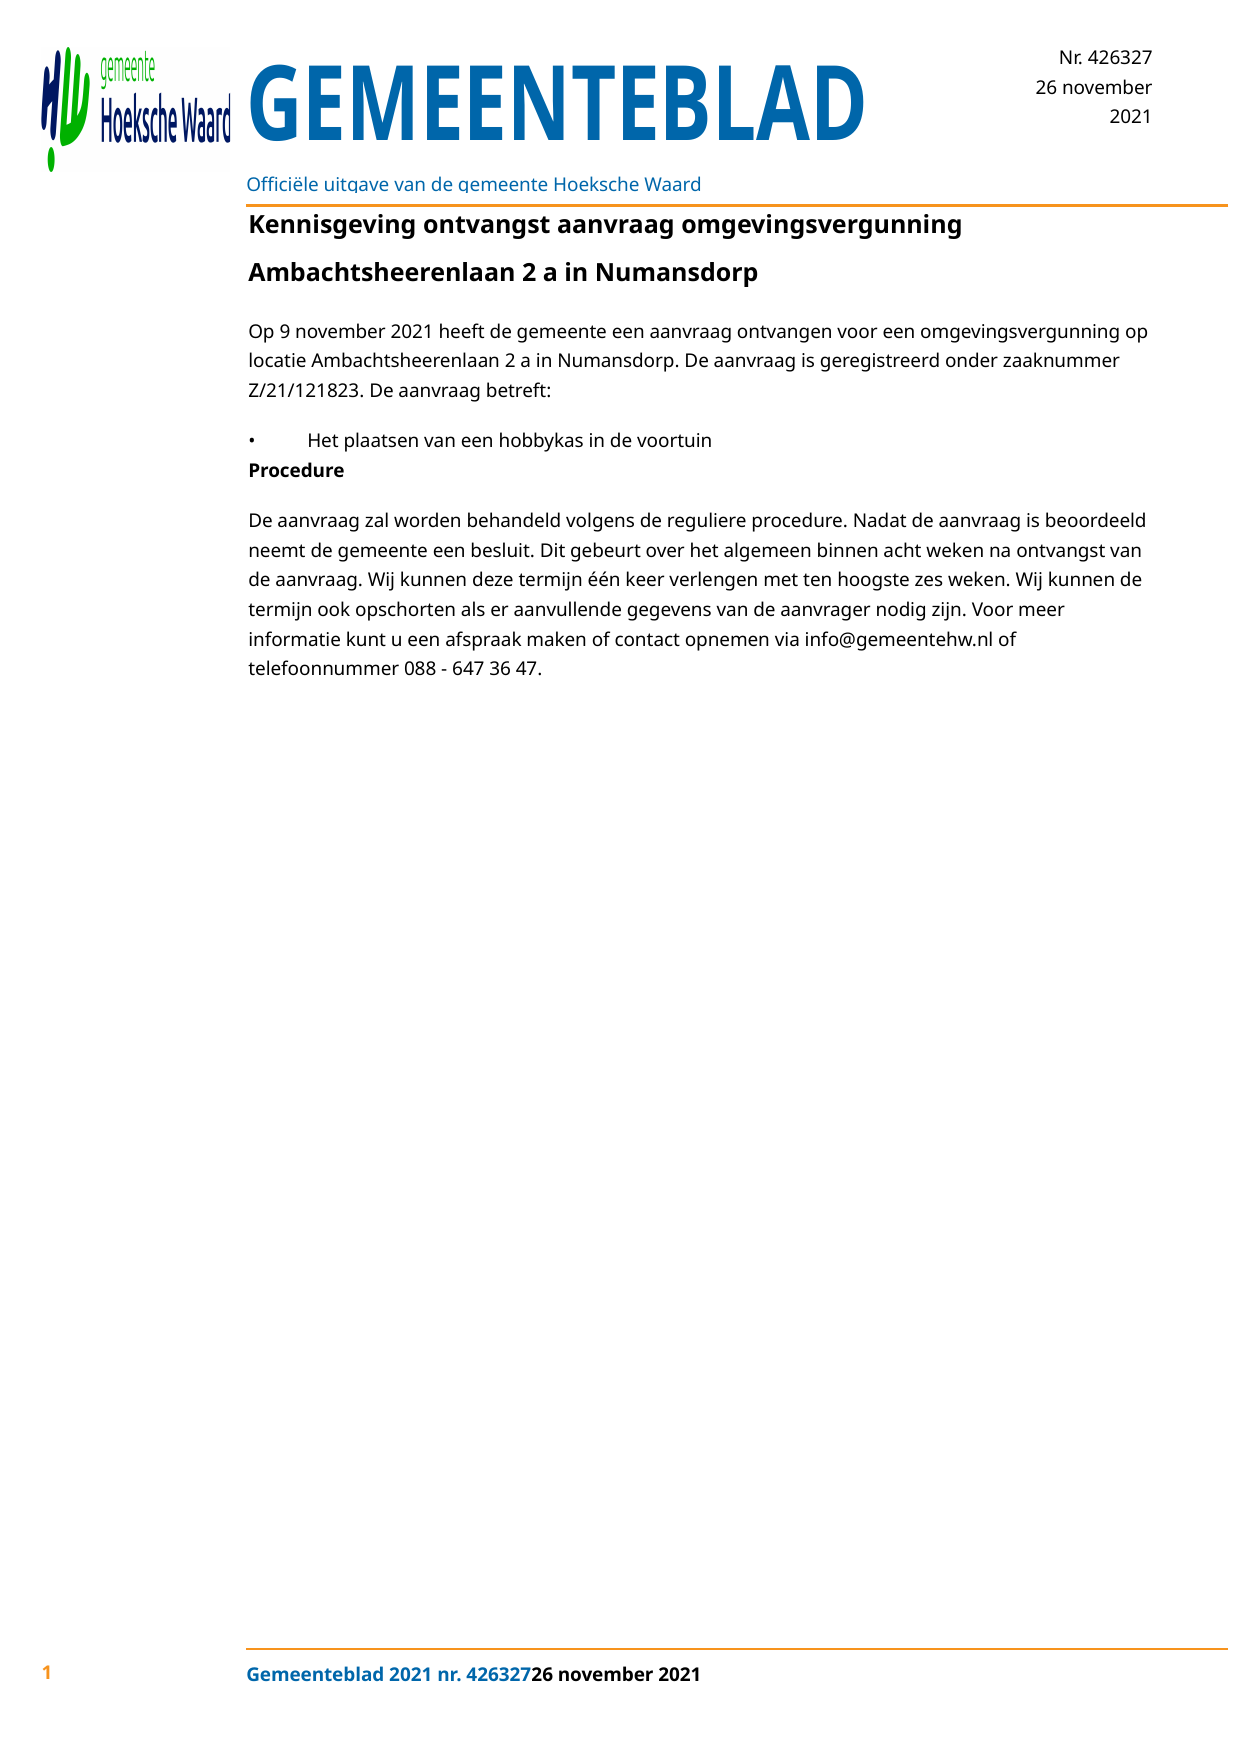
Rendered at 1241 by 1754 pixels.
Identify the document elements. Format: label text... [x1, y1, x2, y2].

text Kennisgeving ontvangst aanvraag omgevingsvergunning Ambachtsheerenlaan 2 a in Numansdorp [248, 207, 1152, 288]
picture [41, 47, 231, 172]
list Het plaatsen van een hobbykas in de voortuin [248, 427, 1152, 453]
text Procedure [248, 457, 1152, 483]
text De aanvraag zal worden behandeld volgens de reguliere procedure. Nadat de aanvraag is beoordeeld neemt de gemeente een besluit. Dit gebeurt over het algemeen binnen acht weken na ontvangst van de aanvraag. Wij kunnen deze termijn één keer verlengen met ten hoogste zes weken. Wij kunnen de termijn ook opschorten als er aanvullende gegevens van de aanvrager nodig zijn. Voor meer informatie kunt u een afspraak maken of contact opnemen via info@gemeentehw.nl of telefoonnummer 088 - 647 36 47. [248, 507, 1152, 681]
text Op 9 november 2021 heeft de gemeente een aanvraag ontvangen voor een omgevingsvergunning op locatie Ambachtsheerenlaan 2 a in Numansdorp. De aanvraag is geregistreerd onder zaaknummer Z/21/121823. De aanvraag betreft: [248, 318, 1152, 403]
